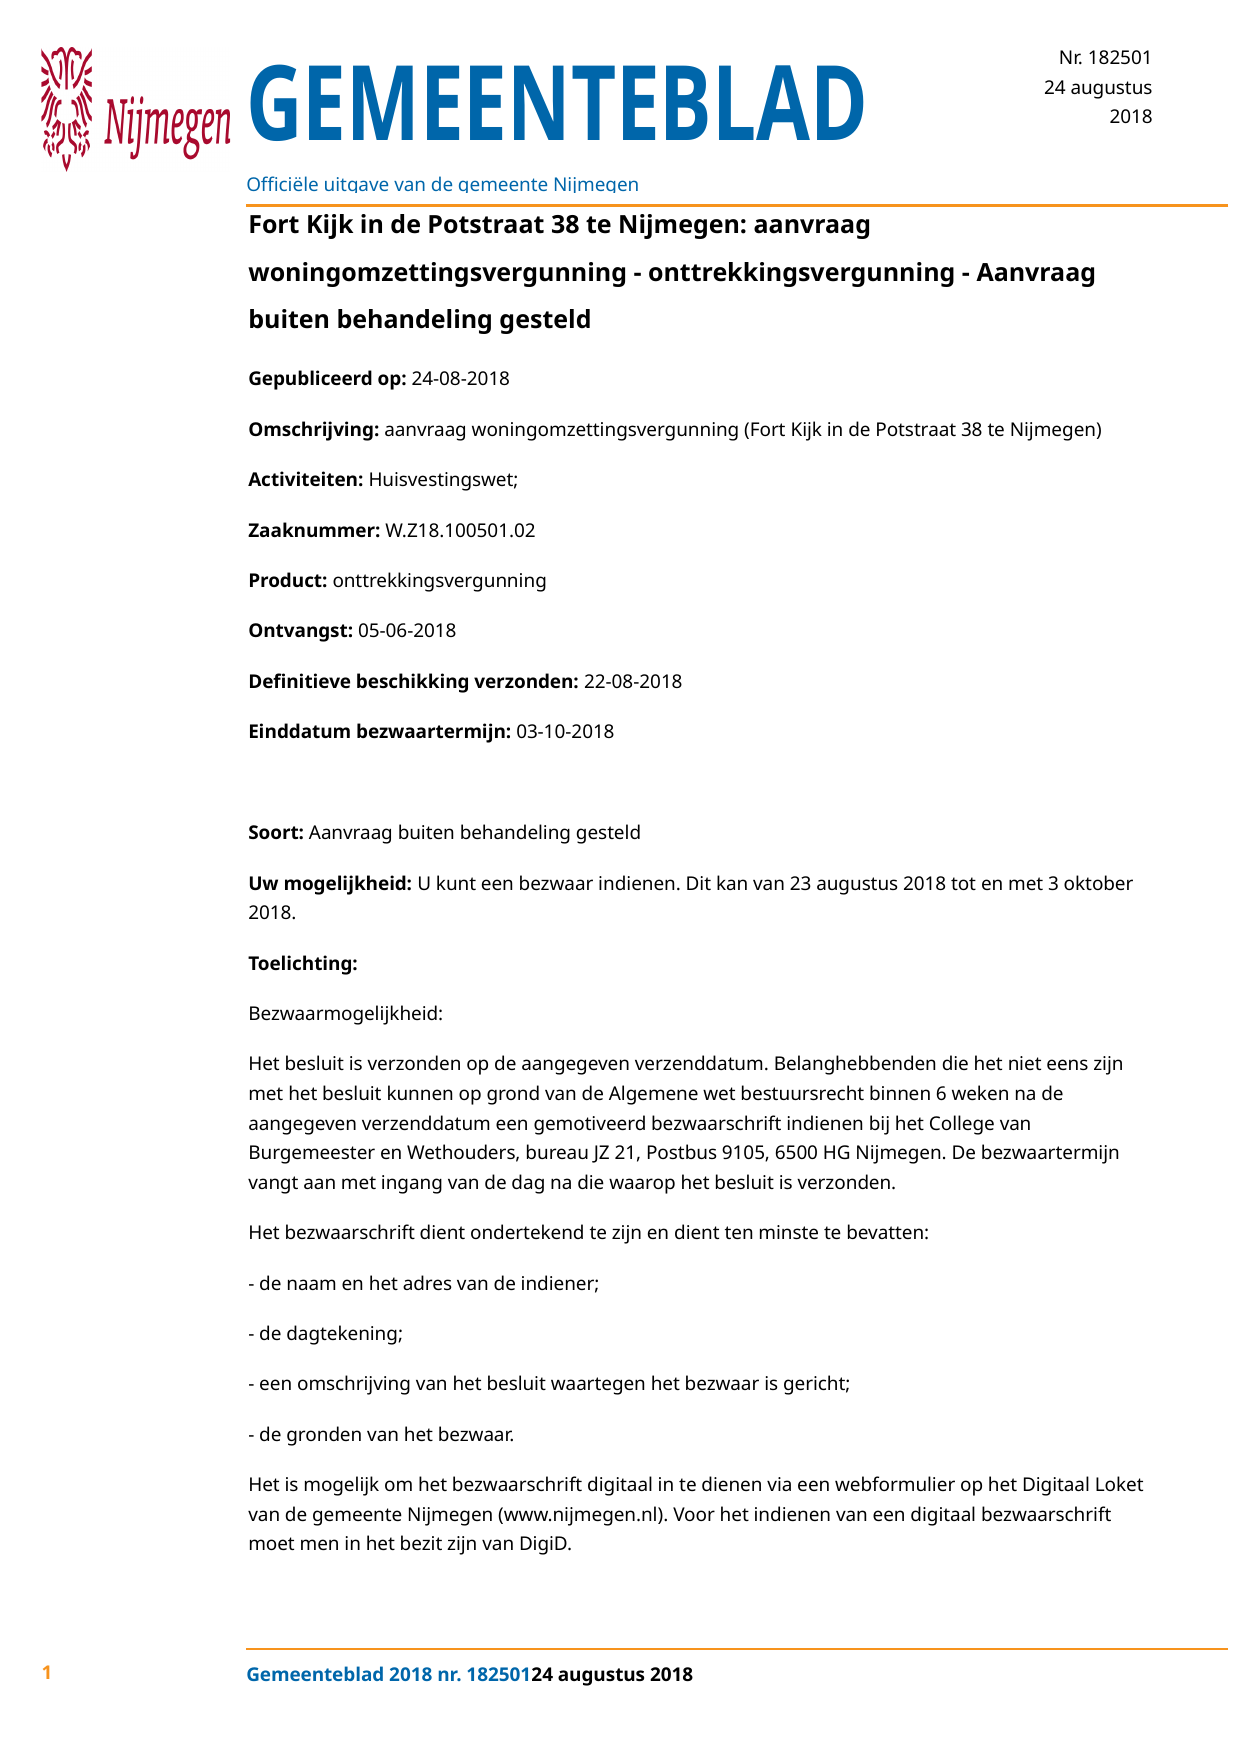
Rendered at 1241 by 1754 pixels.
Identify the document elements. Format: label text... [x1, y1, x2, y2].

text Activiteiten: Huisvestingswet; [248, 466, 1152, 492]
text Soort: Aanvraag buiten behandeling gesteld [248, 819, 1152, 845]
picture [41, 47, 231, 172]
text Bezwaarmogelijkheid: [248, 1000, 1152, 1026]
text Zaaknummer: W.Z18.100501.02 [248, 517, 1152, 542]
text Uw mogelijkheid: U kunt een bezwaar indienen. Dit kan van 23 augustus 2018 tot en met 3 oktober 2018. [248, 870, 1152, 925]
text Het besluit is verzonden op de aangegeven verzenddatum. Belanghebbenden die het niet eens zijn met het besluit kunnen op grond van de Algemene wet bestuursrecht binnen 6 weken na de aangegeven verzenddatum een gemotiveerd bezwaarschrift indienen bij het College van Burgemeester en Wethouders, bureau JZ 21, Postbus 9105, 6500 HG Nijmegen. De bezwaartermijn vangt aan met ingang van de dag na die waarop het besluit is verzonden. [248, 1051, 1152, 1194]
text Gepubliceerd op: 24-08-2018 [248, 366, 1152, 391]
text Omschrijving: aanvraag woningomzettingsvergunning (Fort Kijk in de Potstraat 38 te Nijmegen) [248, 416, 1152, 442]
text - een omschrijving van het besluit waartegen het bezwaar is gericht; [248, 1371, 1152, 1396]
text Definitieve beschikking verzonden: 22-08-2018 [248, 668, 1152, 694]
text - de gronden van het bezwaar. [248, 1421, 1152, 1447]
text Fort Kijk in de Potstraat 38 te Nijmegen: aanvraag woningomzettingsvergunning - onttrekkingsvergunning - Aanvraag buiten behandeling gesteld [248, 207, 1152, 336]
text Het bezwaarschrift dient ondertekend te zijn en dient ten minste te bevatten: [248, 1219, 1152, 1245]
text - de naam en het adres van de indiener; [248, 1270, 1152, 1295]
text Ontvangst: 05-06-2018 [248, 618, 1152, 643]
text - de dagtekening; [248, 1320, 1152, 1346]
text Toelichting: [248, 950, 1152, 975]
text Product: onttrekkingsvergunning [248, 567, 1152, 593]
text Einddatum bezwaartermijn: 03-10-2018 [248, 718, 1152, 744]
text Het is mogelijk om het bezwaarschrift digitaal in te dienen via een webformulier op het Digitaal Loket van de gemeente Nijmegen (www.nijmegen.nl). Voor het indienen van een digitaal bezwaarschrift moet men in het bezit zijn van DigiD. [248, 1471, 1152, 1556]
